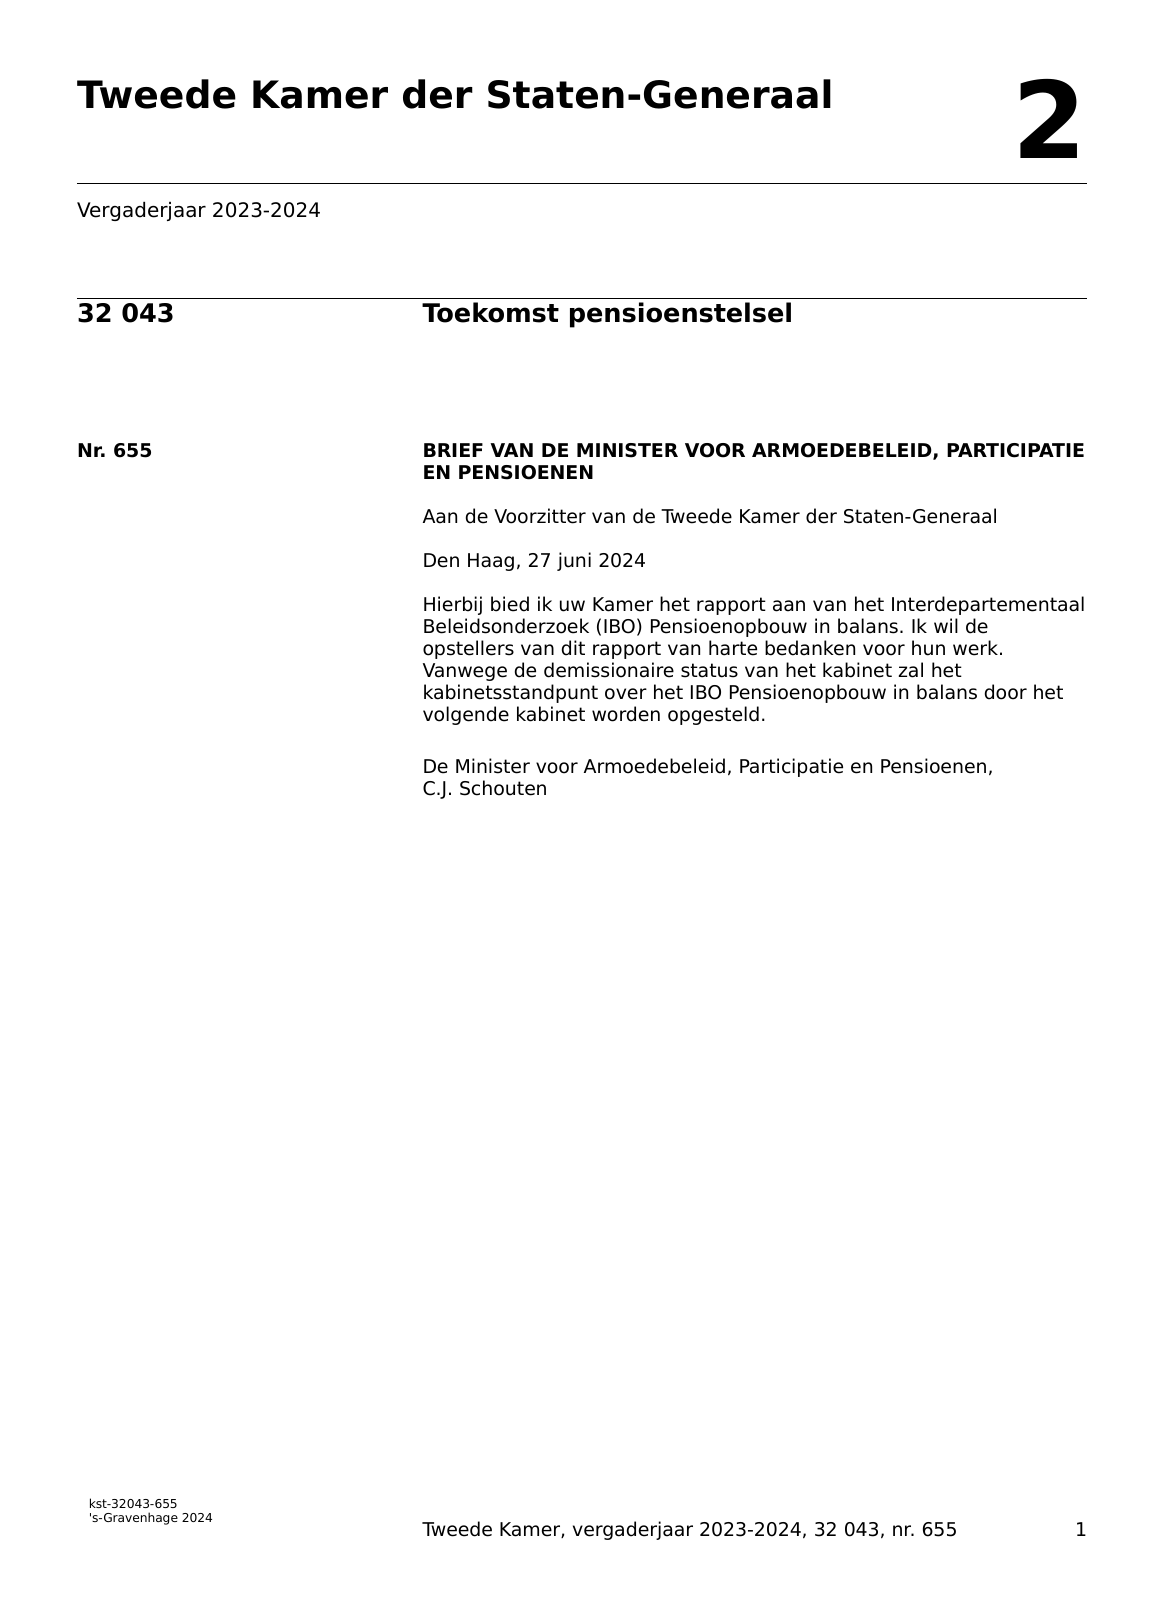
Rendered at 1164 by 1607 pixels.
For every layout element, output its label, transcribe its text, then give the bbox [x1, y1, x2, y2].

text kst-32043-655 [88, 1497, 323, 1511]
table_cell Vergaderjaar 2023-2024 [77, 184, 1087, 298]
subtitle Nr. 655 BRIEF VAN DE MINISTER VOOR ARMOEDEBELEID, PARTICIPATIE EN PENSIOENEN [77, 440, 1087, 484]
text De Minister voor Armoedebeleid, Participatie en Pensioenen, C.J. Schouten [422, 756, 1087, 800]
text Den Haag, 27 juni 2024 [422, 550, 1087, 572]
table_header 2 [886, 59, 1087, 183]
table_header Tweede Kamer der Staten-Generaal [77, 59, 886, 183]
subtitle 32 043 Toekomst pensioenstelsel [77, 299, 1087, 329]
text Hierbij bied ik uw Kamer het rapport aan van het Interdepartementaal Beleidsonderzoek (IBO) Pensioenopbouw in balans. Ik wil de opstellers van dit rapport van harte bedanken voor hun werk. Vanwege de demissionaire status van het kabinet zal het kabinetsstandpunt over het IBO Pensioenopbouw in balans door het volgende kabinet worden opgesteld. [422, 594, 1087, 726]
text Aan de Voorzitter van de Tweede Kamer der Staten-Generaal [422, 506, 1087, 528]
text 's-Gravenhage 2024 [88, 1511, 323, 1525]
